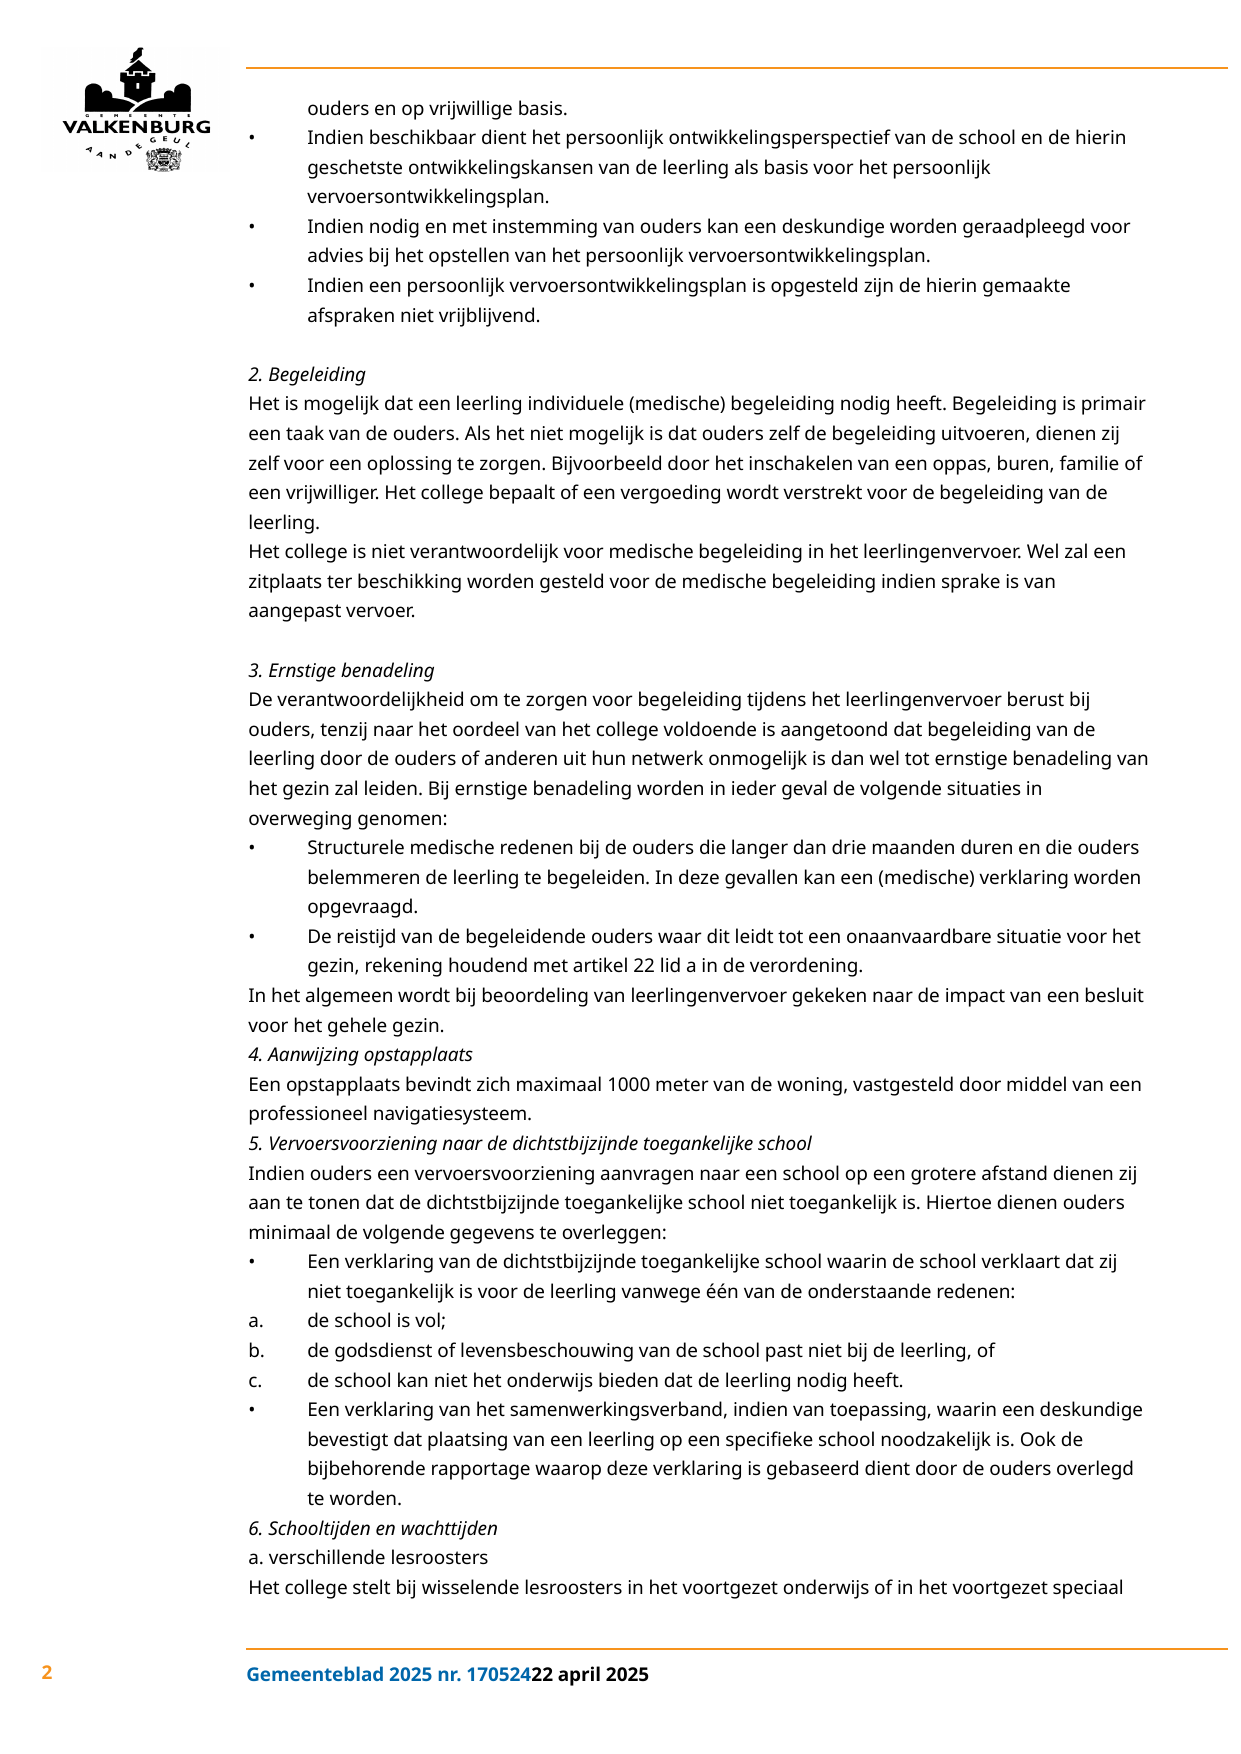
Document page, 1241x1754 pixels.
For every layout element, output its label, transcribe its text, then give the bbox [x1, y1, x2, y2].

list Indien nodig en met instemming van ouders kan een deskundige worden geraadpleegd voor advies bij het opstellen van het persoonlijk vervoersontwikkelingsplan. [248, 213, 1152, 268]
text 5. Vervoersvoorziening naar de dichtstbijzijnde toegankelijke school [248, 1130, 1152, 1156]
list Een verklaring van het samenwerkingsverband, indien van toepassing, waarin een deskundige bevestigt dat plaatsing van een leerling op een specifieke school noodzakelijk is. Ook de bijbehorende rapportage waarop deze verklaring is gebaseerd dient door de ouders overlegd te worden. [248, 1396, 1152, 1511]
text In het algemeen wordt bij beoordeling van leerlingenvervoer gekeken naar de impact van een besluit voor het gehele gezin. [248, 982, 1152, 1038]
text Een opstapplaats bevindt zich maximaal 1000 meter van de woning, vastgesteld door middel van een professioneel navigatiesysteem. [248, 1071, 1152, 1126]
list Indien een persoonlijk vervoersontwikkelingsplan is opgesteld zijn de hierin gemaakte afspraken niet vrijblijvend. [248, 272, 1152, 328]
text 3. Ernstige benadeling [248, 657, 1152, 683]
text Het is mogelijk dat een leerling individuele (medische) begeleiding nodig heeft. Begeleiding is primair een taak van de ouders. Als het niet mogelijk is dat ouders zelf de begeleiding uitvoeren, dienen zij zelf voor een oplossing te zorgen. Bijvoorbeeld door het inschakelen van een oppas, buren, familie of een vrijwilliger. Het college bepaalt of een vergoeding wordt verstrekt voor de begeleiding van de leerling. [248, 391, 1152, 535]
list Structurele medische redenen bij de ouders die langer dan drie maanden duren en die ouders belemmeren de leerling te begeleiden. In deze gevallen kan een (medische) verklaring worden opgevraagd. [248, 834, 1152, 919]
text a. verschillende lesroosters [248, 1544, 1152, 1570]
list Een verklaring van de dichtstbijzijnde toegankelijke school waarin de school verklaart dat zij niet toegankelijk is voor de leerling vanwege één van de onderstaande redenen: [248, 1248, 1152, 1304]
list de school kan niet het onderwijs bieden dat de leerling nodig heeft. [248, 1367, 1152, 1393]
list ouders en op vrijwillige basis. [248, 95, 1152, 121]
text 4. Aanwijzing opstapplaats [248, 1041, 1152, 1067]
text Indien ouders een vervoersvoorziening aanvragen naar een school op een grotere afstand dienen zij aan te tonen dat de dichtstbijzijnde toegankelijke school niet toegankelijk is. Hiertoe dienen ouders minimaal de volgende gegevens te overleggen: [248, 1160, 1152, 1245]
list Indien beschikbaar dient het persoonlijk ontwikkelingsperspectief van de school en de hierin geschetste ontwikkelingskansen van de leerling als basis voor het persoonlijk vervoersontwikkelingsplan. [248, 124, 1152, 209]
list De reistijd van de begeleidende ouders waar dit leidt tot een onaanvaardbare situatie voor het gezin, rekening houdend met artikel 22 lid a in de verordening. [248, 923, 1152, 978]
list de school is vol; [248, 1308, 1152, 1333]
text 2. Begeleiding [248, 361, 1152, 387]
list de godsdienst of levensbeschouwing van de school past niet bij de leerling, of [248, 1337, 1152, 1363]
text Het college is niet verantwoordelijk voor medische begeleiding in het leerlingenvervoer. Wel zal een zitplaats ter beschikking worden gesteld voor de medische begeleiding indien sprake is van aangepast vervoer. [248, 538, 1152, 623]
picture [41, 47, 231, 172]
text Het college stelt bij wisselende lesroosters in het voortgezet onderwijs of in het voortgezet speciaal [248, 1574, 1152, 1600]
text 6. Schooltijden en wachttijden [248, 1515, 1152, 1541]
text De verantwoordelijkheid om te zorgen voor begeleiding tijdens het leerlingenvervoer berust bij ouders, tenzij naar het oordeel van het college voldoende is aangetoond dat begeleiding van de leerling door de ouders of anderen uit hun netwerk onmogelijk is dan wel tot ernstige benadeling van het gezin zal leiden. Bij ernstige benadeling worden in ieder geval de volgende situaties in overweging genomen: [248, 686, 1152, 831]
